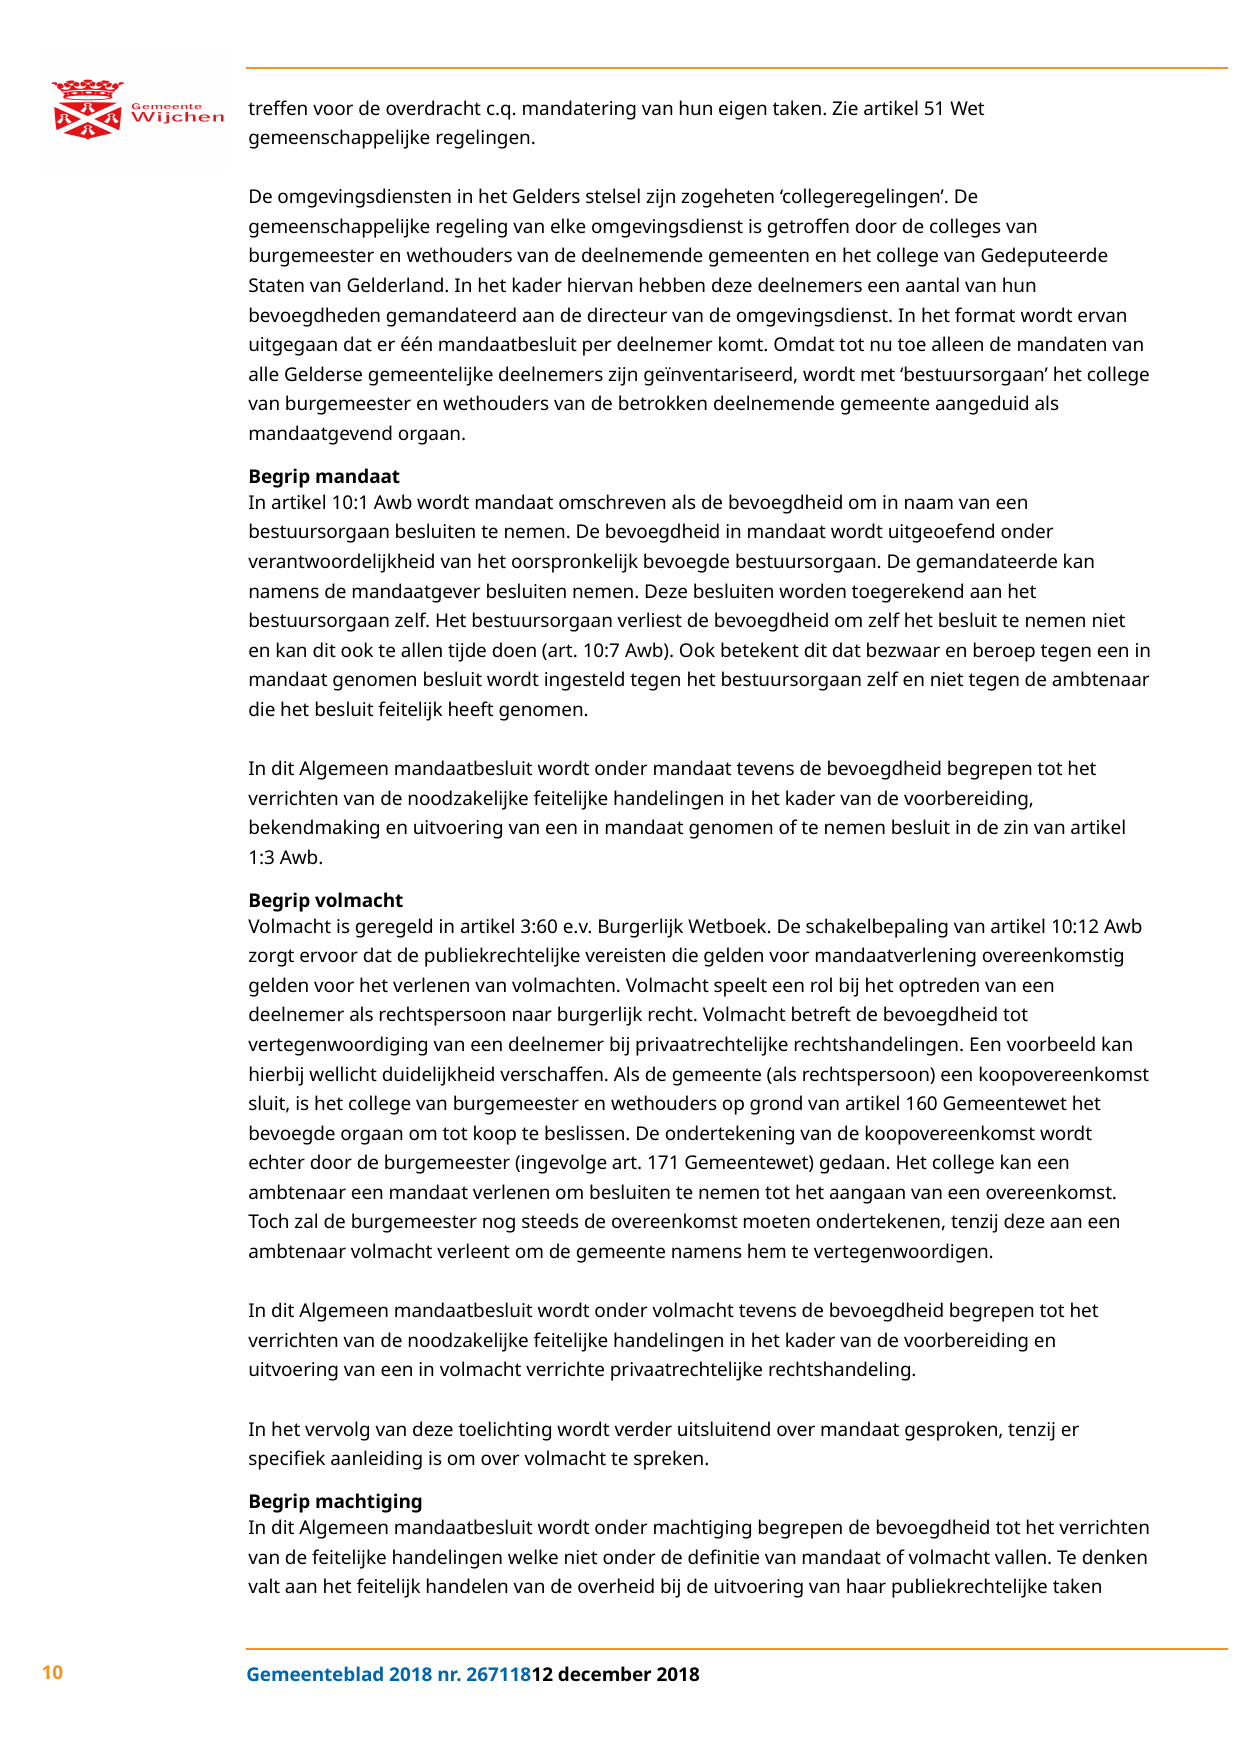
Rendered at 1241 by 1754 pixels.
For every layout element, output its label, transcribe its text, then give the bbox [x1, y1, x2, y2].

text Begrip mandaat [248, 463, 1152, 489]
text In artikel 10:1 Awb wordt mandaat omschreven als de bevoegdheid om in naam van een bestuursorgaan besluiten te nemen. De bevoegdheid in mandaat wordt uitgeoefend onder verantwoordelijkheid van het oorspronkelijk bevoegde bestuursorgaan. De gemandateerde kan namens de mandaatgever besluiten nemen. Deze besluiten worden toegerekend aan het bestuursorgaan zelf. Het bestuursorgaan verliest de bevoegdheid om zelf het besluit te nemen niet en kan dit ook te allen tijde doen (art. 10:7 Awb). Ook betekent dit dat bezwaar en beroep tegen een in mandaat genomen besluit wordt ingesteld tegen het bestuursorgaan zelf en niet tegen de ambtenaar die het besluit feitelijk heeft genomen. [248, 489, 1152, 722]
text Begrip machtiging [248, 1488, 1152, 1514]
text treffen voor de overdracht c.q. mandatering van hun eigen taken. Zie artikel 51 Wet gemeenschappelijke regelingen. [248, 95, 1152, 150]
picture [41, 47, 231, 172]
text Volmacht is geregeld in artikel 3:60 e.v. Burgerlijk Wetboek. De schakelbepaling van artikel 10:12 Awb zorgt ervoor dat de publiekrechtelijke vereisten die gelden voor mandaatverlening overeenkomstig gelden voor het verlenen van volmachten. Volmacht speelt een rol bij het optreden van een deelnemer als rechtspersoon naar burgerlijk recht. Volmacht betreft de bevoegdheid tot vertegenwoordiging van een deelnemer bij privaatrechtelijke rechtshandelingen. Een voorbeeld kan hierbij wellicht duidelijkheid verschaffen. Als de gemeente (als rechtspersoon) een koopovereenkomst sluit, is het college van burgemeester en wethouders op grond van artikel 160 Gemeentewet het bevoegde orgaan om tot koop te beslissen. De ondertekening van de koopovereenkomst wordt echter door de burgemeester (ingevolge art. 171 Gemeentewet) gedaan. Het college kan een ambtenaar een mandaat verlenen om besluiten te nemen tot het aangaan van een overeenkomst. Toch zal de burgemeester nog steeds de overeenkomst moeten ondertekenen, tenzij deze aan een ambtenaar volmacht verleent om de gemeente namens hem te vertegenwoordigen. [248, 913, 1152, 1264]
text De omgevingsdiensten in het Gelders stelsel zijn zogeheten ‘collegeregelingen’. De gemeenschappelijke regeling van elke omgevingsdienst is getroffen door de colleges van burgemeester en wethouders van de deelnemende gemeenten en het college van Gedeputeerde Staten van Gelderland. In het kader hiervan hebben deze deelnemers een aantal van hun bevoegdheden gemandateerd aan de directeur van de omgevingsdienst. In het format wordt ervan uitgegaan dat er één mandaatbesluit per deelnemer komt. Omdat tot nu toe alleen de mandaten van alle Gelderse gemeentelijke deelnemers zijn geïnventariseerd, wordt met ‘bestuursorgaan’ het college van burgemeester en wethouders van de betrokken deelnemende gemeente aangeduid als mandaatgevend orgaan. [248, 183, 1152, 446]
text In dit Algemeen mandaatbesluit wordt onder volmacht tevens de bevoegdheid begrepen tot het verrichten van de noodzakelijke feitelijke handelingen in het kader van de voorbereiding en uitvoering van een in volmacht verrichte privaatrechtelijke rechtshandeling. [248, 1297, 1152, 1382]
text Begrip volmacht [248, 887, 1152, 913]
text In dit Algemeen mandaatbesluit wordt onder mandaat tevens de bevoegdheid begrepen tot het verrichten van de noodzakelijke feitelijke handelingen in het kader van de voorbereiding, bekendmaking en uitvoering van een in mandaat genomen of te nemen besluit in de zin van artikel 1:3 Awb. [248, 755, 1152, 870]
text In dit Algemeen mandaatbesluit wordt onder machtiging begrepen de bevoegdheid tot het verrichten van de feitelijke handelingen welke niet onder de definitie van mandaat of volmacht vallen. Te denken valt aan het feitelijk handelen van de overheid bij de uitvoering van haar publiekrechtelijke taken [248, 1514, 1152, 1599]
text In het vervolg van deze toelichting wordt verder uitsluitend over mandaat gesproken, tenzij er specifiek aanleiding is om over volmacht te spreken. [248, 1416, 1152, 1471]
